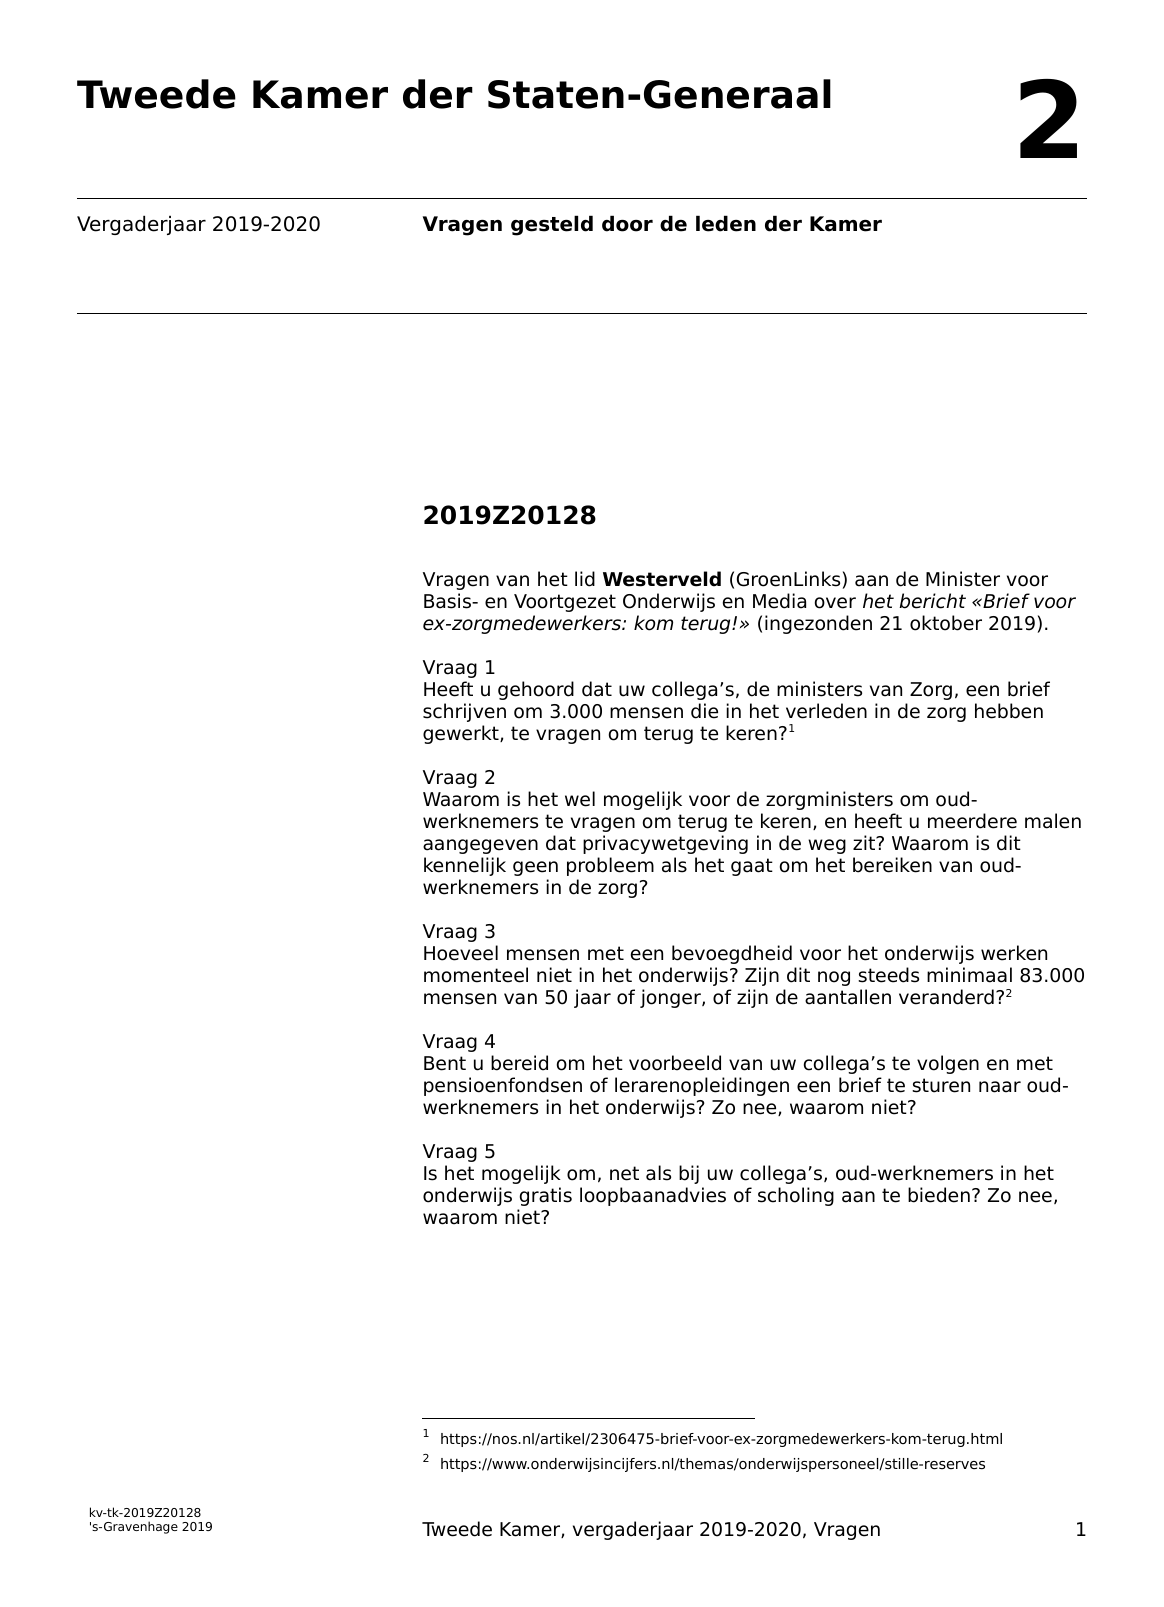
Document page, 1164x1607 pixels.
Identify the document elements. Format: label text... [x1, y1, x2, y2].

text Heeft u gehoord dat uw collega’s, de ministers van Zorg, een brief schrijven om 3.000 mensen die in het verleden in de zorg hebben gewerkt, te vragen om terug te keren? [422, 679, 1087, 745]
text Waarom is het wel mogelijk voor de zorgministers om oud-werknemers te vragen om terug te keren, en heeft u meerdere malen aangegeven dat privacywetgeving in de weg zit? Waarom is dit kennelijk geen probleem als het gaat om het bereiken van oud-werknemers in de zorg? [422, 789, 1087, 899]
text Vraag 4 [422, 1031, 1087, 1053]
text Hoeveel mensen met een bevoegdheid voor het onderwijs werken momenteel niet in het onderwijs? Zijn dit nog steeds minimaal 83.000 mensen van 50 jaar of jonger, of zijn de aantallen veranderd? [422, 943, 1087, 1009]
text Is het mogelijk om, net als bij uw collega’s, oud-werknemers in het onderwijs gratis loopbaanadvies of scholing aan te bieden? Zo nee, waarom niet? [422, 1163, 1087, 1229]
text 's-Gravenhage 2019 [88, 1520, 323, 1534]
table_header 2 [886, 59, 1087, 198]
text Vraag 5 [422, 1141, 1087, 1163]
text Vraag 3 [422, 921, 1087, 943]
text Vragen van het lid Westerveld (GroenLinks) aan de Minister voor Basis- en Voortgezet Onderwijs en Media over het bericht «Brief voor ex-zorgmedewerkers: kom terug!» (ingezonden 21 oktober 2019). [422, 569, 1087, 635]
text 2019Z20128 [422, 501, 1087, 531]
text Bent u bereid om het voorbeeld van uw collega’s te volgen en met pensioenfondsen of lerarenopleidingen een brief te sturen naar oud-werknemers in het onderwijs? Zo nee, waarom niet? [422, 1053, 1087, 1119]
text https://www.onderwijsincijfers.nl/themas/onderwijspersoneel/stille-reserves [422, 1452, 1087, 1474]
table_cell Vergaderjaar 2019-2020 [77, 199, 422, 313]
text kv-tk-2019Z20128 [88, 1506, 323, 1520]
text https://nos.nl/artikel/2306475-brief-voor-ex-zorgmedewerkers-kom-terug.html [422, 1427, 1087, 1449]
text Vraag 1 [422, 657, 1087, 679]
text Vraag 2 [422, 767, 1087, 789]
table_header Tweede Kamer der Staten-Generaal [77, 59, 886, 198]
table_cell Vragen gesteld door de leden der Kamer [422, 199, 1087, 313]
